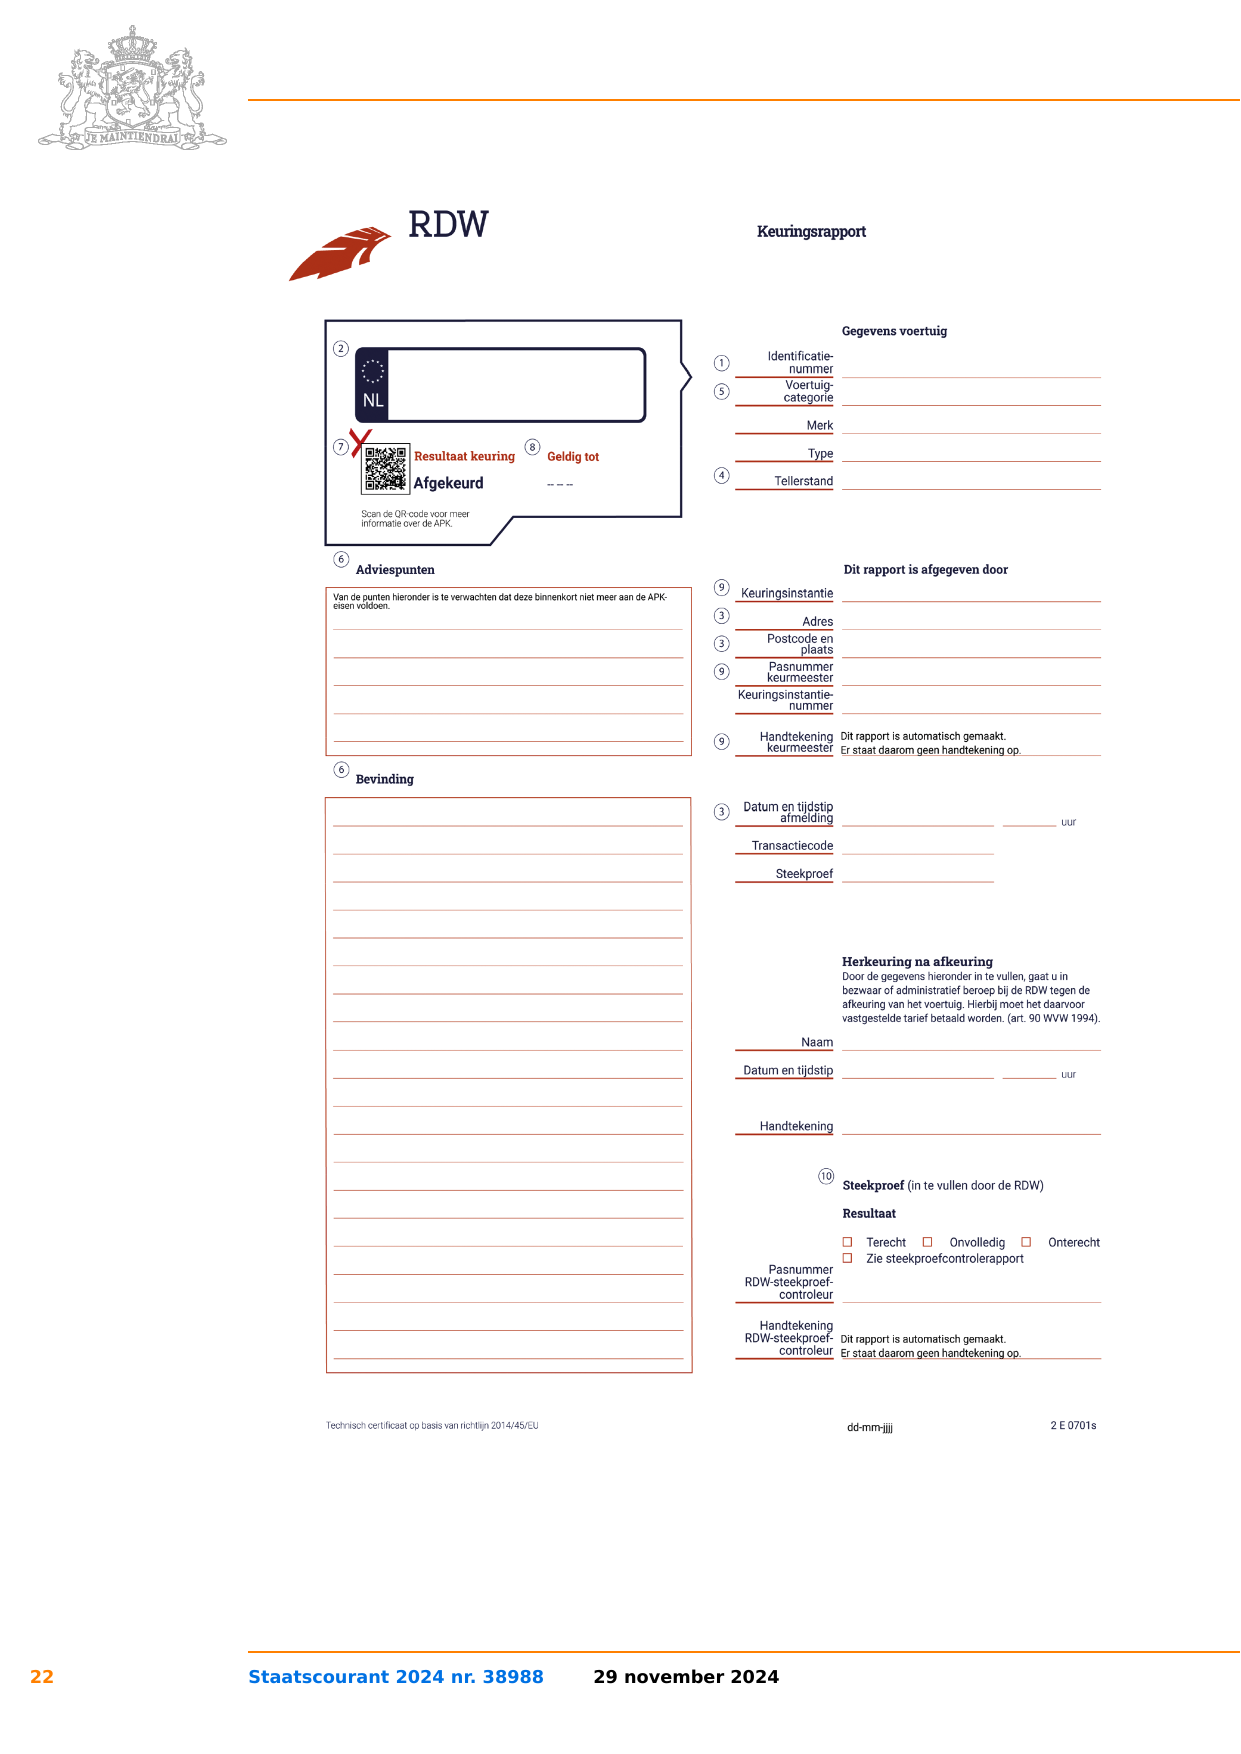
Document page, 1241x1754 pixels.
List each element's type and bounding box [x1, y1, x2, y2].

picture [248, 155, 1134, 1466]
picture [38, 25, 227, 150]
